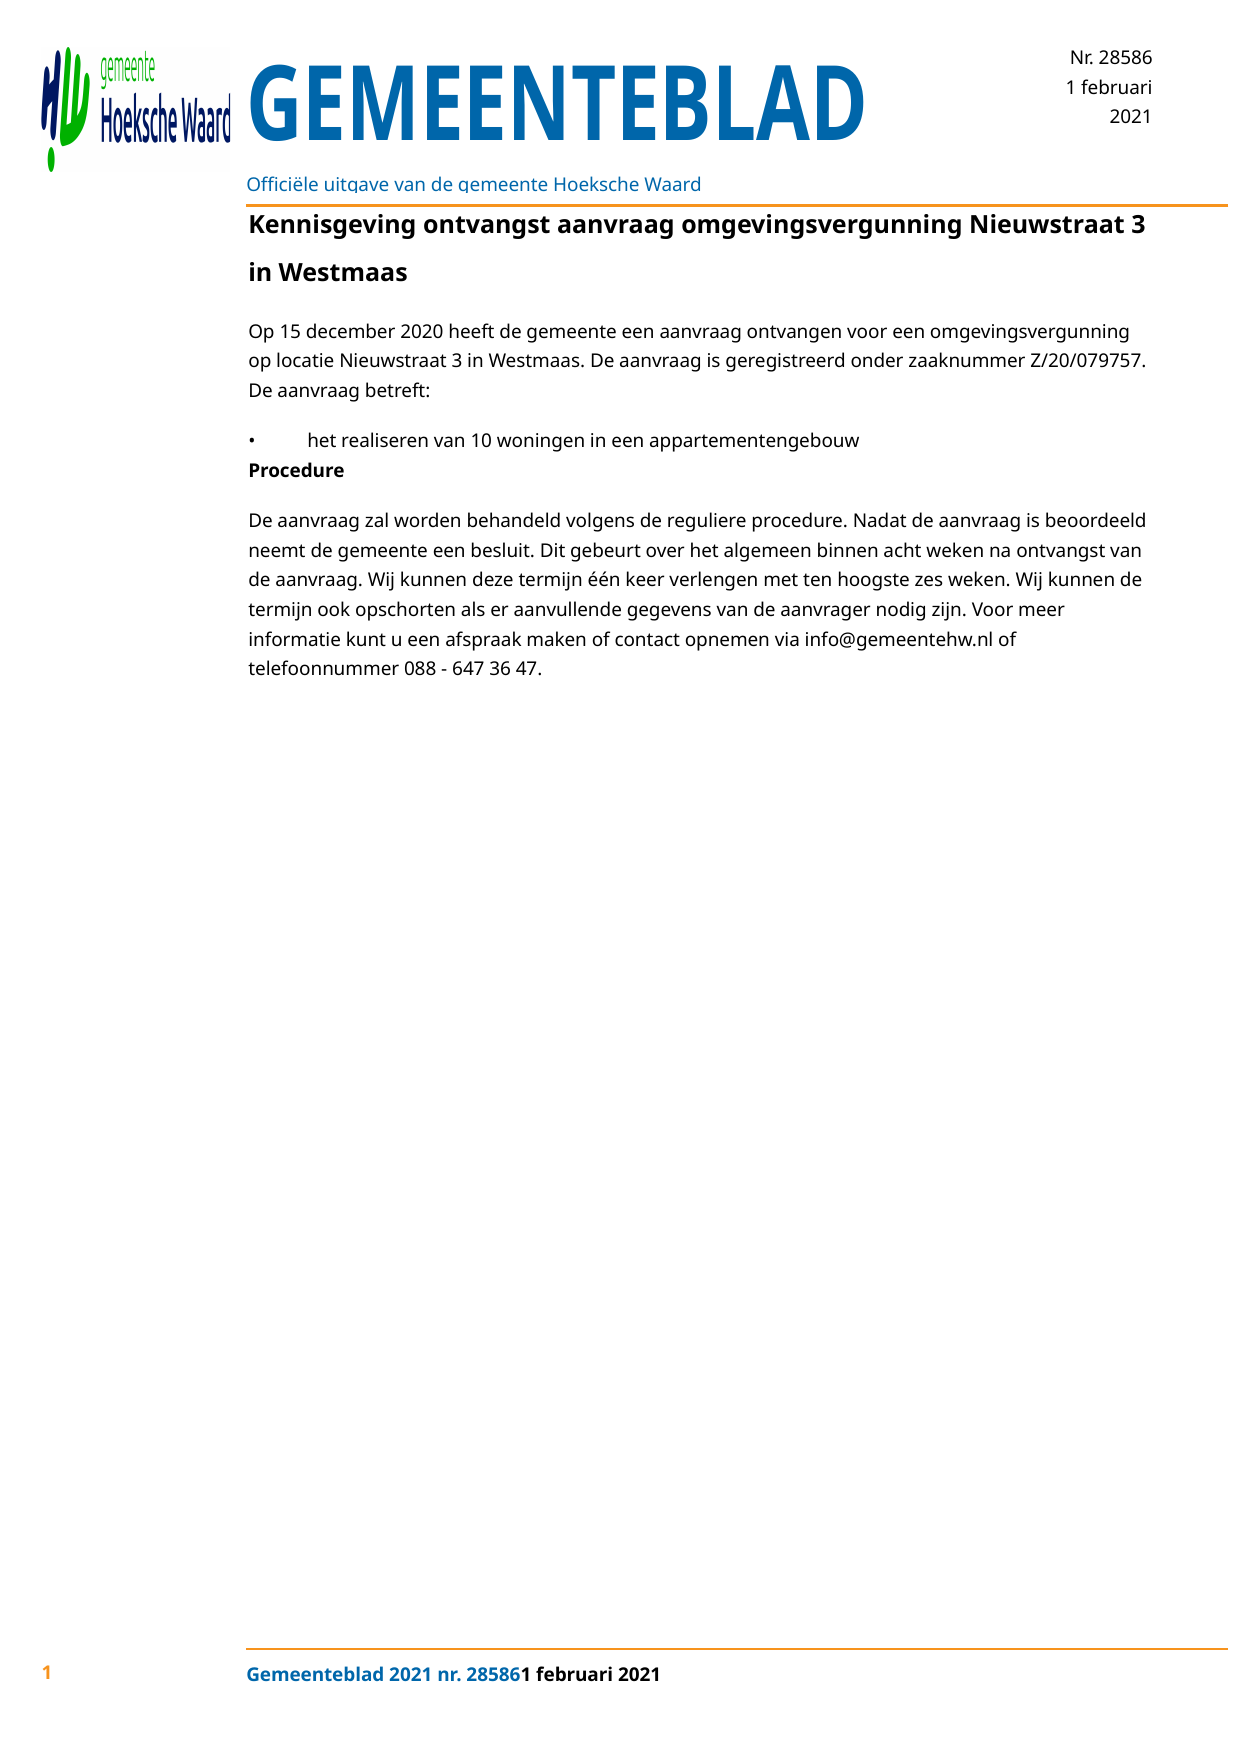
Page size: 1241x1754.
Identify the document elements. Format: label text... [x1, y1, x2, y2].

text Op 15 december 2020 heeft de gemeente een aanvraag ontvangen voor een omgevingsvergunning op locatie Nieuwstraat 3 in Westmaas. De aanvraag is geregistreerd onder zaaknummer Z/20/079757. De aanvraag betreft: [248, 318, 1152, 403]
text Kennisgeving ontvangst aanvraag omgevingsvergunning Nieuwstraat 3 in Westmaas [248, 207, 1152, 288]
text De aanvraag zal worden behandeld volgens de reguliere procedure. Nadat de aanvraag is beoordeeld neemt de gemeente een besluit. Dit gebeurt over het algemeen binnen acht weken na ontvangst van de aanvraag. Wij kunnen deze termijn één keer verlengen met ten hoogste zes weken. Wij kunnen de termijn ook opschorten als er aanvullende gegevens van de aanvrager nodig zijn. Voor meer informatie kunt u een afspraak maken of contact opnemen via info@gemeentehw.nl of telefoonnummer 088 - 647 36 47. [248, 507, 1152, 681]
text Procedure [248, 457, 1152, 483]
list het realiseren van 10 woningen in een appartementengebouw [248, 427, 1152, 453]
picture [41, 47, 231, 172]
